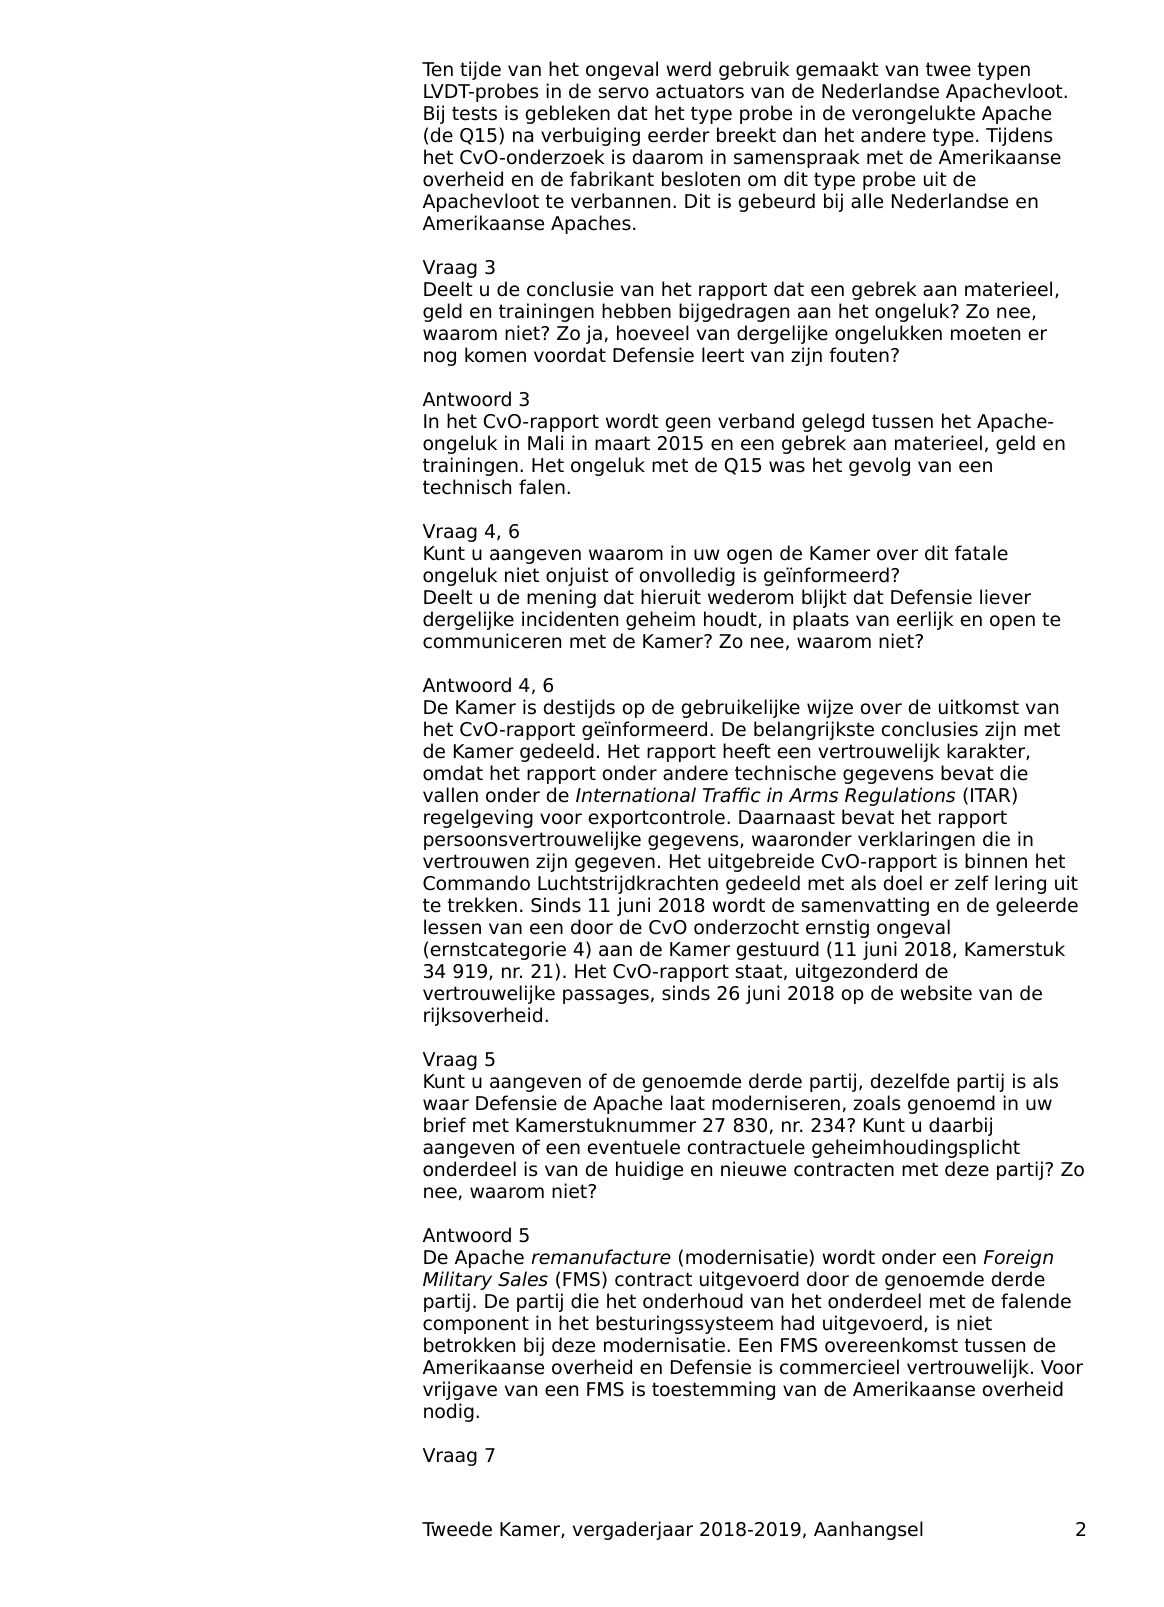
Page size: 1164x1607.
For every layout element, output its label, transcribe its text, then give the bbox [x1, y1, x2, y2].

text Vraag 3 [422, 257, 1087, 279]
text Kunt u aangeven of de genoemde derde partij, dezelfde partij is als waar Defensie de Apache laat moderniseren, zoals genoemd in uw brief met Kamerstuknummer 27 830, nr. 234? Kunt u daarbij aangeven of een eventuele contractuele geheimhoudingsplicht onderdeel is van de huidige en nieuwe contracten met deze partij? Zo nee, waarom niet? [422, 1071, 1087, 1203]
text Deelt u de conclusie van het rapport dat een gebrek aan materieel, geld en trainingen hebben bijgedragen aan het ongeluk? Zo nee, waarom niet? Zo ja, hoeveel van dergelijke ongelukken moeten er nog komen voordat Defensie leert van zijn fouten? [422, 279, 1087, 367]
text Antwoord 5 [422, 1225, 1087, 1247]
text Kunt u aangeven waarom in uw ogen de Kamer over dit fatale ongeluk niet onjuist of onvolledig is geïnformeerd? [422, 543, 1087, 587]
text Ten tijde van het ongeval werd gebruik gemaakt van twee typen LVDT-probes in de servo actuators van de Nederlandse Apachevloot. Bij tests is gebleken dat het type probe in de verongelukte Apache (de Q15) na verbuiging eerder breekt dan het andere type. Tijdens het CvO-onderzoek is daarom in samenspraak met de Amerikaanse overheid en de fabrikant besloten om dit type probe uit de Apachevloot te verbannen. Dit is gebeurd bij alle Nederlandse en Amerikaanse Apaches. [422, 59, 1087, 235]
text Antwoord 4, 6 [422, 675, 1087, 697]
text De Kamer is destijds op de gebruikelijke wijze over de uitkomst van het CvO-rapport geïnformeerd. De belangrijkste conclusies zijn met de Kamer gedeeld. Het rapport heeft een vertrouwelijk karakter, omdat het rapport onder andere technische gegevens bevat die vallen onder de International Traffic in Arms Regulations (ITAR) regelgeving voor exportcontrole. Daarnaast bevat het rapport persoonsvertrouwelijke gegevens, waaronder verklaringen die in vertrouwen zijn gegeven. Het uitgebreide CvO-rapport is binnen het Commando Luchtstrijdkrachten gedeeld met als doel er zelf lering uit te trekken. Sinds 11 juni 2018 wordt de samenvatting en de geleerde lessen van een door de CvO onderzocht ernstig ongeval (ernstcategorie 4) aan de Kamer gestuurd (11 juni 2018, Kamerstuk 34 919, nr. 21). Het CvO-rapport staat, uitgezonderd de vertrouwelijke passages, sinds 26 juni 2018 op de website van de rijksoverheid. [422, 697, 1087, 1027]
text Vraag 5 [422, 1049, 1087, 1071]
text De Apache remanufacture (modernisatie) wordt onder een Foreign Military Sales (FMS) contract uitgevoerd door de genoemde derde partij. De partij die het onderhoud van het onderdeel met de falende component in het besturingssysteem had uitgevoerd, is niet betrokken bij deze modernisatie. Een FMS overeenkomst tussen de Amerikaanse overheid en Defensie is commercieel vertrouwelijk. Voor vrijgave van een FMS is toestemming van de Amerikaanse overheid nodig. [422, 1247, 1087, 1423]
text Deelt u de mening dat hieruit wederom blijkt dat Defensie liever dergelijke incidenten geheim houdt, in plaats van eerlijk en open te communiceren met de Kamer? Zo nee, waarom niet? [422, 587, 1087, 653]
text Vraag 7 [422, 1445, 1087, 1467]
text Vraag 4, 6 [422, 521, 1087, 543]
text In het CvO-rapport wordt geen verband gelegd tussen het Apache-ongeluk in Mali in maart 2015 en een gebrek aan materieel, geld en trainingen. Het ongeluk met de Q15 was het gevolg van een technisch falen. [422, 411, 1087, 499]
text Antwoord 3 [422, 389, 1087, 411]
